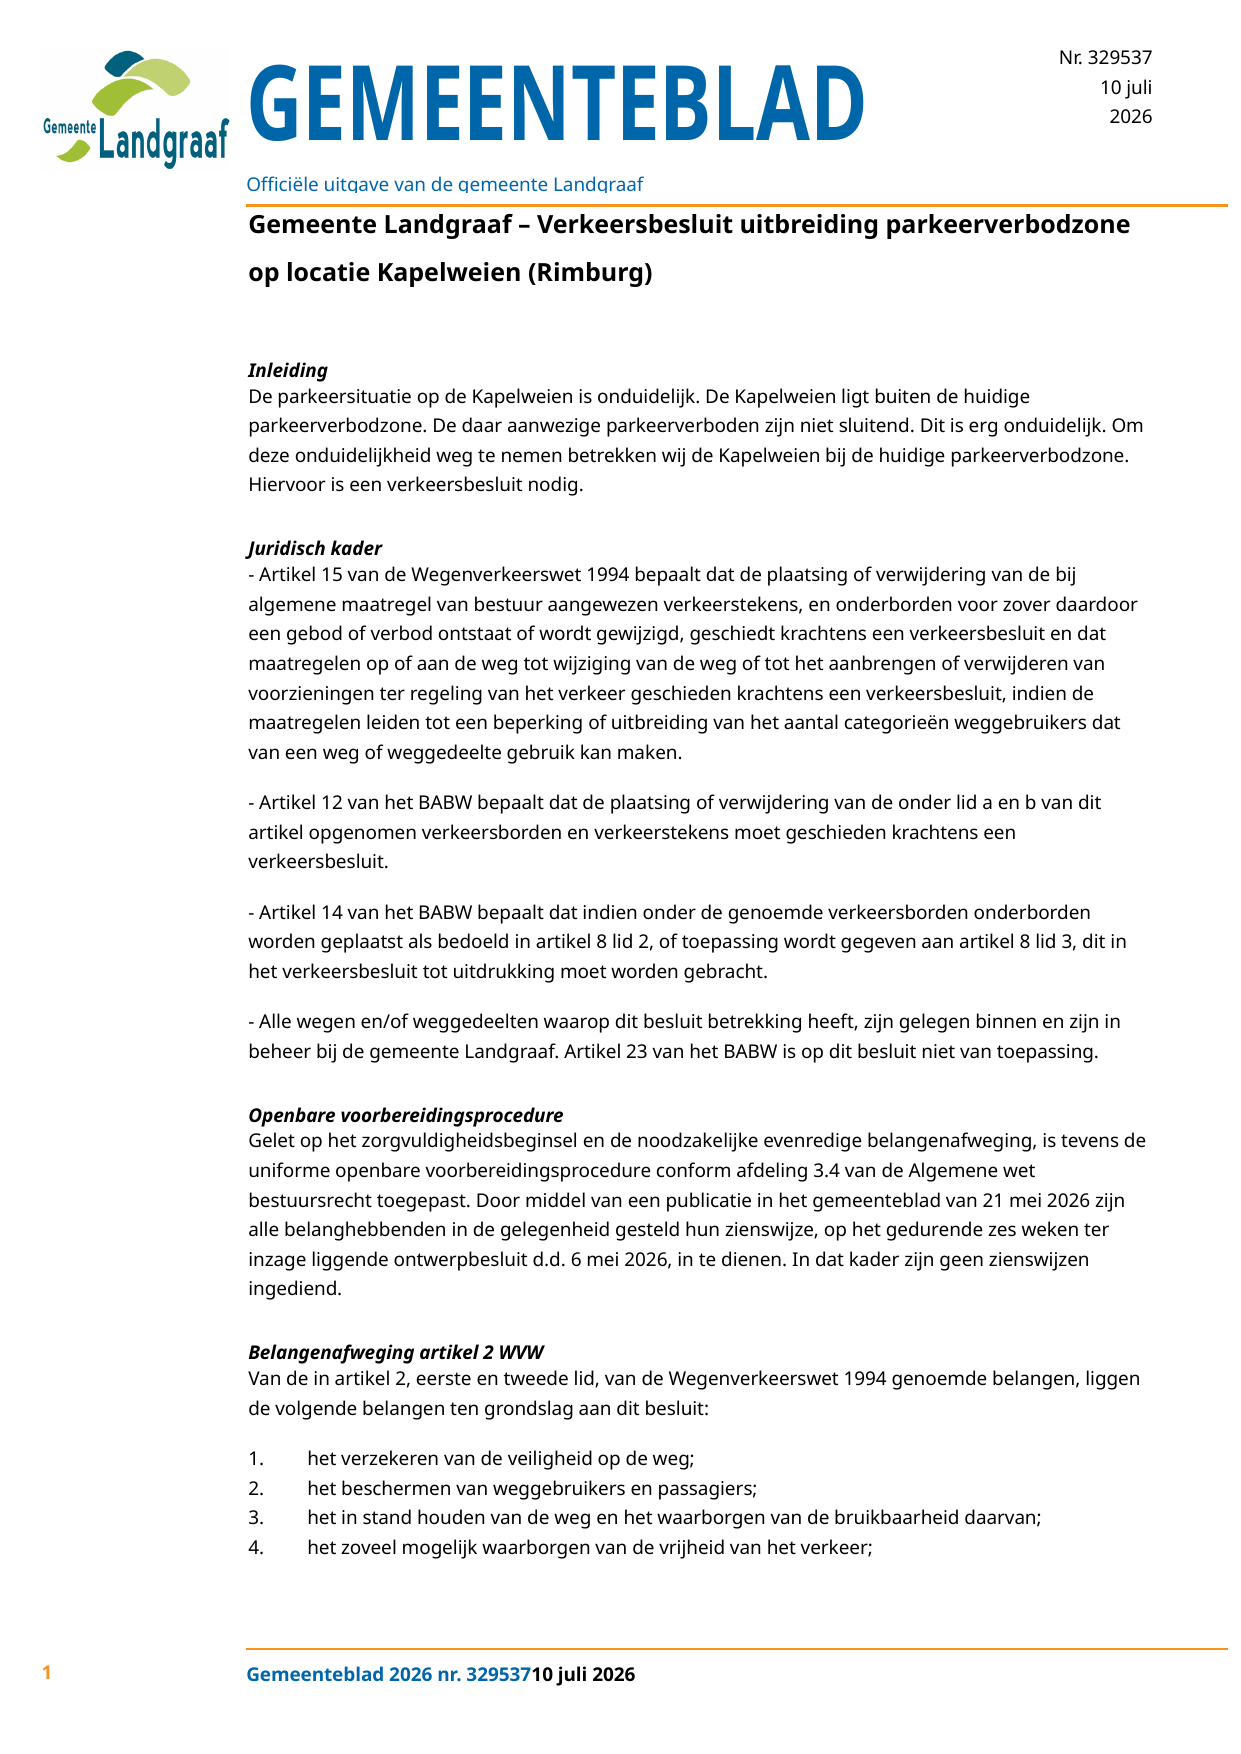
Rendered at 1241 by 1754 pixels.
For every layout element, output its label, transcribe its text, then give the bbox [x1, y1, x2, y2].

text Openbare voorbereidingsprocedure [248, 1102, 1152, 1128]
list het in stand houden van de weg en het waarborgen van de bruikbaarheid daarvan; [248, 1504, 1152, 1530]
list het verzekeren van de veiligheid op de weg; [248, 1445, 1152, 1471]
text - Artikel 12 van het BABW bepaalt dat de plaatsing of verwijdering van de onder lid a en b van dit artikel opgenomen verkeersborden en verkeerstekens moet geschieden krachtens een verkeersbesluit. [248, 789, 1152, 874]
text Belangenafweging artikel 2 WVW [248, 1339, 1152, 1365]
text Van de in artikel 2, eerste en tweede lid, van de Wegenverkeerswet 1994 genoemde belangen, liggen de volgende belangen ten grondslag aan dit besluit: [248, 1365, 1152, 1421]
text Inleiding [248, 357, 1152, 383]
list het zoveel mogelijk waarborgen van de vrijheid van het verkeer; [248, 1534, 1152, 1560]
list het beschermen van weggebruikers en passagiers; [248, 1475, 1152, 1501]
text De parkeersituatie op de Kapelweien is onduidelijk. De Kapelweien ligt buiten de huidige parkeerverbodzone. De daar aanwezige parkeerverboden zijn niet sluitend. Dit is erg onduidelijk. Om deze onduidelijkheid weg te nemen betrekken wij de Kapelweien bij de huidige parkeerverbodzone. Hiervoor is een verkeersbesluit nodig. [248, 383, 1152, 497]
text - Artikel 15 van de Wegenverkeerswet 1994 bepaalt dat de plaatsing of verwijdering van de bij algemene maatregel van bestuur aangewezen verkeerstekens, en onderborden voor zover daardoor een gebod of verbod ontstaat of wordt gewijzigd, geschiedt krachtens een verkeersbesluit en dat maatregelen op of aan de weg tot wijziging van de weg of tot het aanbrengen of verwijderen van voorzieningen ter regeling van het verkeer geschieden krachtens een verkeersbesluit, indien de maatregelen leiden tot een beperking of uitbreiding van het aantal categorieën weggebruikers dat van een weg of weggedeelte gebruik kan maken. [248, 561, 1152, 764]
text Gelet op het zorgvuldigheidsbeginsel en de noodzakelijke evenredige belangenafweging, is tevens de uniforme openbare voorbereidingsprocedure conform afdeling 3.4 van de Algemene wet bestuursrecht toegepast. Door middel van een publicatie in het gemeenteblad van 21 mei 2026 zijn alle belanghebbenden in de gelegenheid gesteld hun zienswijze, op het gedurende zes weken ter inzage liggende ontwerpbesluit d.d. 6 mei 2026, in te dienen. In dat kader zijn geen zienswijzen ingediend. [248, 1128, 1152, 1301]
text - Alle wegen en/of weggedeelten waarop dit besluit betrekking heeft, zijn gelegen binnen en zijn in beheer bij de gemeente Landgraaf. Artikel 23 van het BABW is op dit besluit niet van toepassing. [248, 1008, 1152, 1064]
text Juridisch kader [248, 536, 1152, 561]
text - Artikel 14 van het BABW bepaalt dat indien onder de genoemde verkeersborden onderborden worden geplaatst als bedoeld in artikel 8 lid 2, of toepassing wordt gegeven aan artikel 8 lid 3, dit in het verkeersbesluit tot uitdrukking moet worden gebracht. [248, 899, 1152, 984]
text Gemeente Landgraaf – Verkeersbesluit uitbreiding parkeerverbodzone op locatie Kapelweien (Rimburg) [248, 207, 1152, 288]
picture [41, 47, 231, 172]
